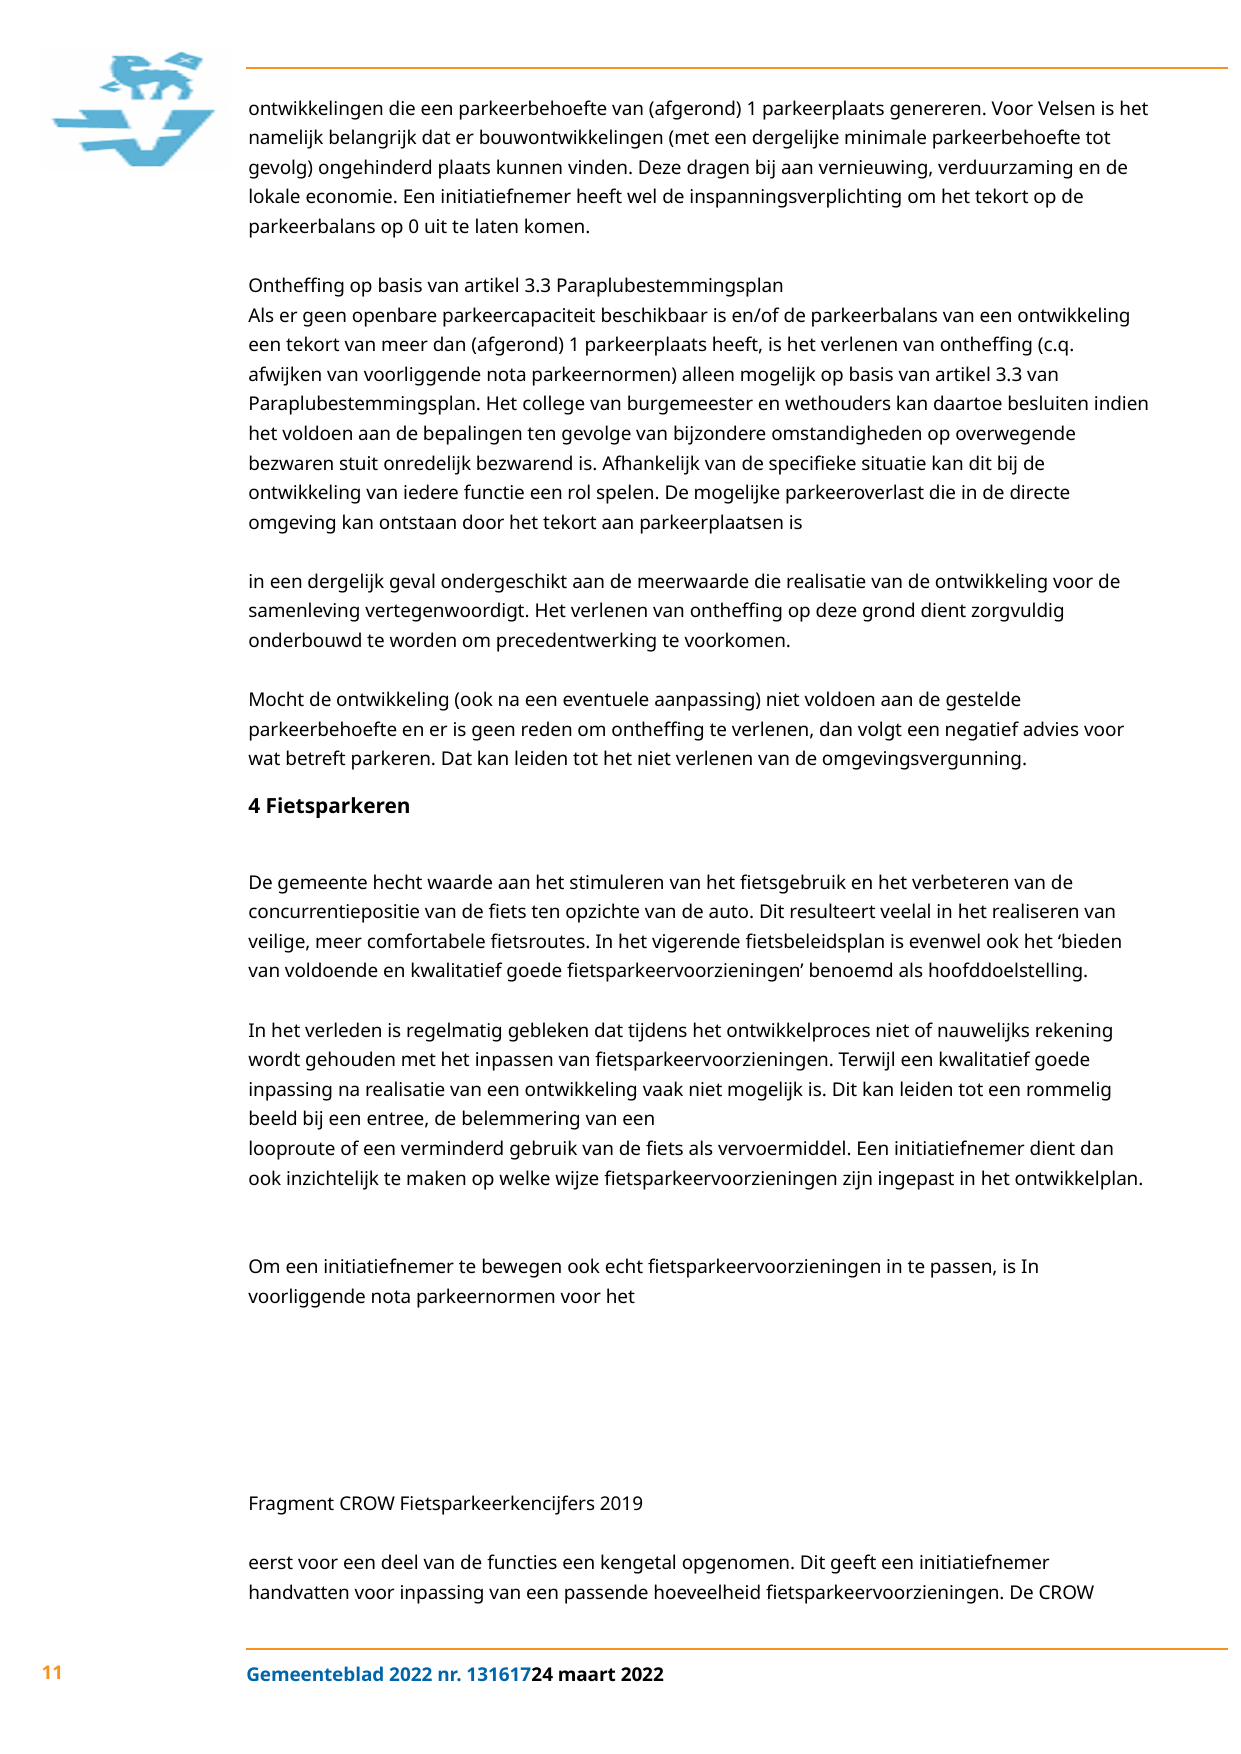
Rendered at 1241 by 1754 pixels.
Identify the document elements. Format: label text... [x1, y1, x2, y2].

text In het verleden is regelmatig gebleken dat tijdens het ontwikkelproces niet of nauwelijks rekening wordt gehouden met het inpassen van fietsparkeervoorzieningen. Terwijl een kwalitatief goede inpassing na realisatie van een ontwikkeling vaak niet mogelijk is. Dit kan leiden tot een rommelig beeld bij een entree, de belemmering van een [248, 1017, 1152, 1131]
text De gemeente hecht waarde aan het stimuleren van het fietsgebruik en het verbeteren van de concurrentiepositie van de fiets ten opzichte van de auto. Dit resulteert veelal in het realiseren van veilige, meer comfortabele fietsroutes. In het vigerende fietsbeleidsplan is evenwel ook het ‘bieden van voldoende en kwalitatief goede fietsparkeervoorzieningen’ benoemd als hoofddoelstelling. [248, 869, 1152, 983]
text in een dergelijk geval ondergeschikt aan de meerwaarde die realisatie van de ontwikkeling voor de samenleving vertegenwoordigt. Het verlenen van ontheffing op deze grond dient zorgvuldig onderbouwd te worden om precedentwerking te voorkomen. [248, 568, 1152, 653]
text Om een initiatiefnemer te bewegen ook echt fietsparkeervoorzieningen in te passen, is In voorliggende nota parkeernormen voor het [248, 1253, 1152, 1309]
text Mocht de ontwikkeling (ook na een eventuele aanpassing) niet voldoen aan de gestelde parkeerbehoefte en er is geen reden om ontheffing te verlenen, dan volgt een negatief advies voor wat betreft parkeren. Dat kan leiden tot het niet verlenen van de omgevingsvergunning. [248, 686, 1152, 771]
text eerst voor een deel van de functies een kengetal opgenomen. Dit geeft een initiatiefnemer handvatten voor inpassing van een passende hoeveelheid fietsparkeervoorzieningen. De CROW [248, 1549, 1152, 1605]
text Ontheffing op basis van artikel 3.3 Paraplubestemmingsplan [248, 272, 1152, 298]
text ontwikkelingen die een parkeerbehoefte van (afgerond) 1 parkeerplaats genereren. Voor Velsen is het namelijk belangrijk dat er bouwontwikkelingen (met een dergelijke minimale parkeerbehoefte tot gevolg) ongehinderd plaats kunnen vinden. Deze dragen bij aan vernieuwing, verduurzaming en de lokale economie. Een initiatiefnemer heeft wel de inspanningsverplichting om het tekort op de parkeerbalans op 0 uit te laten komen. [248, 95, 1152, 239]
text Als er geen openbare parkeercapaciteit beschikbaar is en/of de parkeerbalans van een ontwikkeling een tekort van meer dan (afgerond) 1 parkeerplaats heeft, is het verlenen van ontheffing (c.q. afwijken van voorliggende nota parkeernormen) alleen mogelijk op basis van artikel 3.3 van Paraplubestemmingsplan. Het college van burgemeester en wethouders kan daartoe besluiten indien het voldoen aan de bepalingen ten gevolge van bijzondere omstandigheden op overwegende bezwaren stuit onredelijk bezwarend is. Afhankelijk van de specifieke situatie kan dit bij de ontwikkeling van iedere functie een rol spelen. De mogelijke parkeeroverlast die in de directe omgeving kan ontstaan door het tekort aan parkeerplaatsen is [248, 302, 1152, 535]
text looproute of een verminderd gebruik van de fiets als vervoermiddel. Een initiatiefnemer dient dan ook inzichtelijk te maken op welke wijze fietsparkeervoorzieningen zijn ingepast in het ontwikkelplan. [248, 1135, 1152, 1191]
picture [41, 47, 231, 172]
text Fragment CROW Fietsparkeerkencijfers 2019 [248, 1490, 1152, 1516]
text 4 Fietsparkeren [248, 791, 1152, 820]
